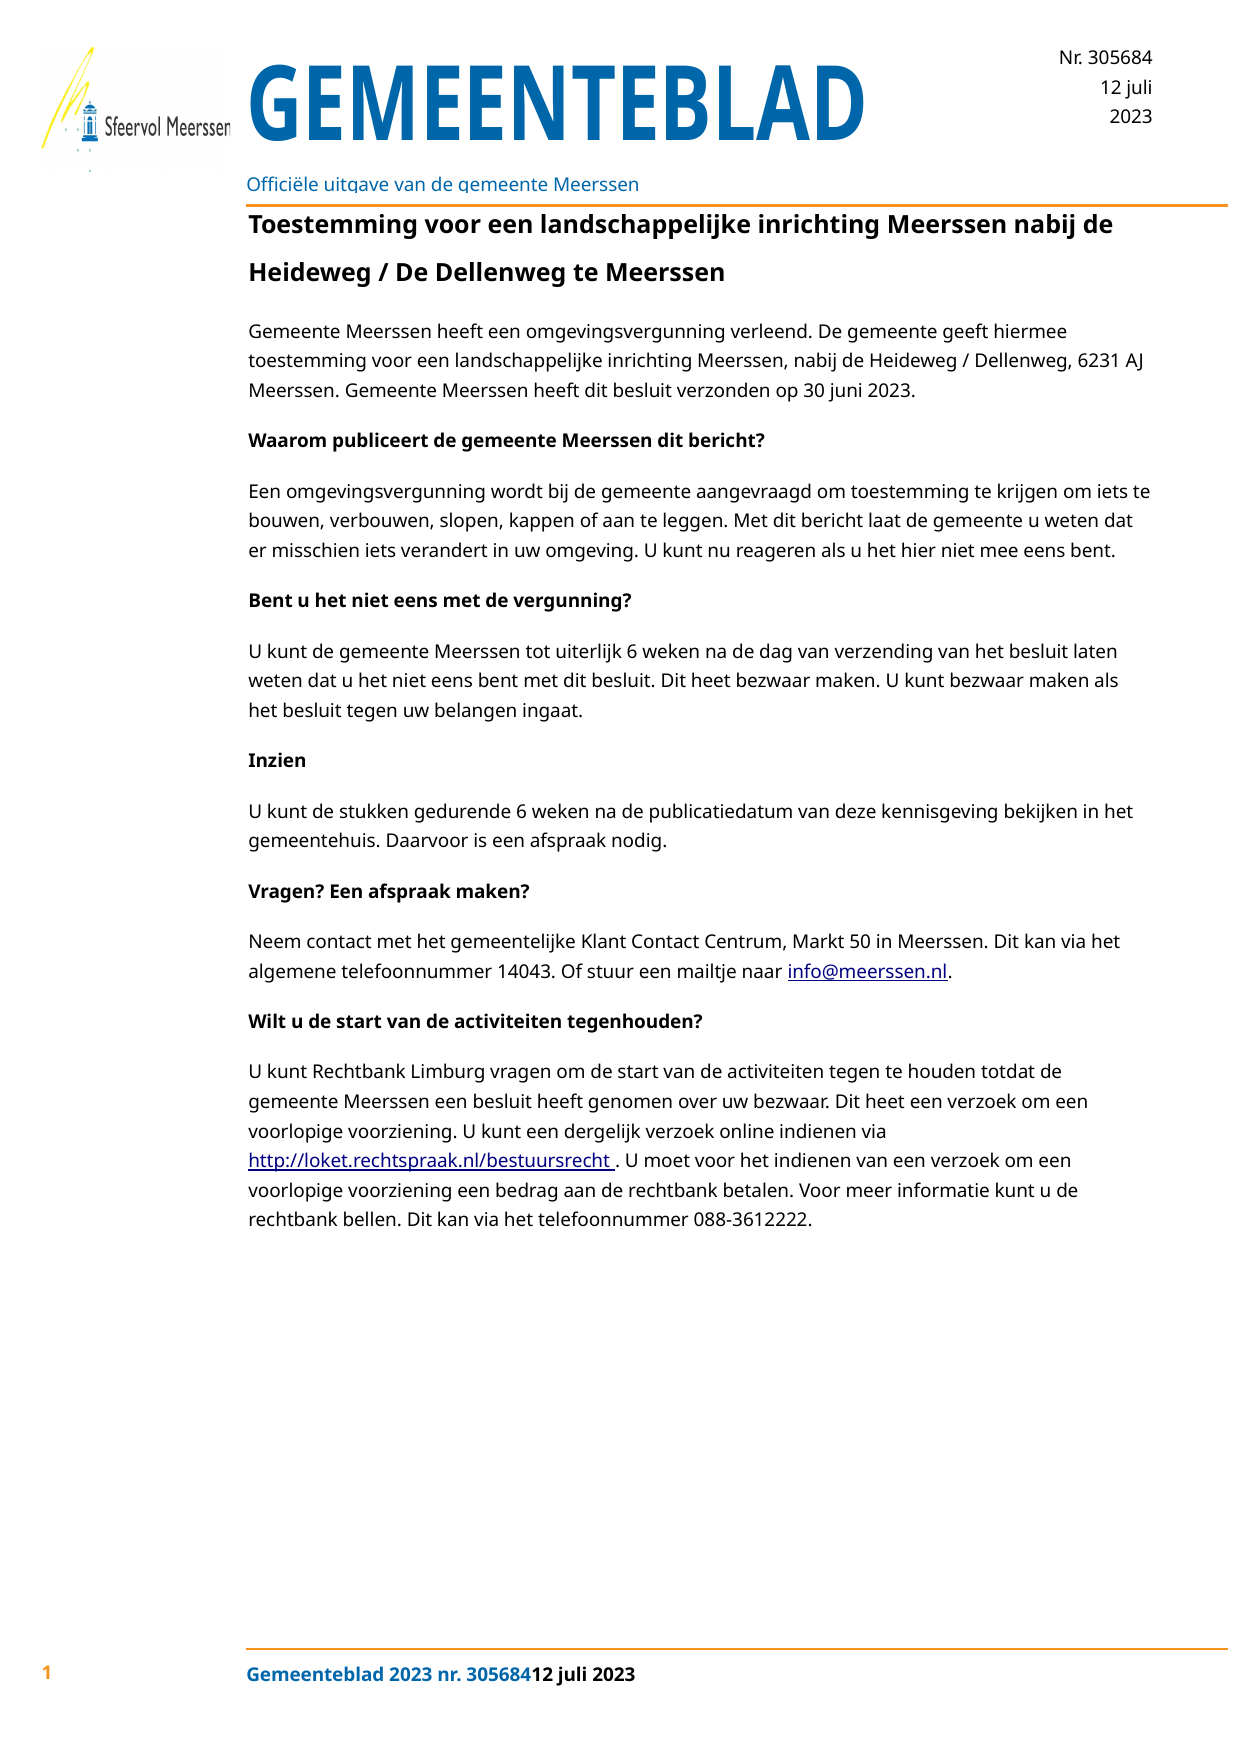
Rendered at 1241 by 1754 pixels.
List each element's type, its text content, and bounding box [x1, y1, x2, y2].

text Waarom publiceert de gemeente Meerssen dit bericht? [248, 427, 1152, 453]
text Neem contact met het gemeentelijke Klant Contact Centrum, Markt 50 in Meerssen. Dit kan via het algemene telefoonnummer 14043. Of stuur een mailtje naar info@meerssen.nl. [248, 928, 1152, 984]
text U kunt Rechtbank Limburg vragen om de start van de activiteiten tegen te houden totdat de gemeente Meerssen een besluit heeft genomen over uw bezwaar. Dit heet een verzoek om een voorlopige voorziening. U kunt een dergelijk verzoek online indienen via http://loket.rechtspraak.nl/bestuursrecht . U moet voor het indienen van een verzoek om een voorlopige voorziening een bedrag aan de rechtbank betalen. Voor meer informatie kunt u de rechtbank bellen. Dit kan via het telefoonnummer 088-3612222. [248, 1059, 1152, 1232]
text Wilt u de start van de activiteiten tegenhouden? [248, 1008, 1152, 1034]
text Bent u het niet eens met de vergunning? [248, 587, 1152, 613]
text U kunt de stukken gedurende 6 weken na de publicatiedatum van deze kennisgeving bekijken in het gemeentehuis. Daarvoor is een afspraak nodig. [248, 798, 1152, 853]
text Een omgevingsvergunning wordt bij de gemeente aangevraagd om toestemming te krijgen om iets te bouwen, verbouwen, slopen, kappen of aan te leggen. Met dit bericht laat de gemeente u weten dat er misschien iets verandert in uw omgeving. U kunt nu reageren als u het hier niet mee eens bent. [248, 478, 1152, 563]
picture [41, 47, 231, 172]
text Gemeente Meerssen heeft een omgevingsvergunning verleend. De gemeente geeft hiermee toestemming voor een landschappelijke inrichting Meerssen, nabij de Heideweg / Dellenweg, 6231 AJ Meerssen. Gemeente Meerssen heeft dit besluit verzonden op 30 juni 2023. [248, 318, 1152, 403]
text Toestemming voor een landschappelijke inrichting Meerssen nabij de Heideweg / De Dellenweg te Meerssen [248, 207, 1152, 288]
text Inzien [248, 747, 1152, 773]
text Vragen? Een afspraak maken? [248, 878, 1152, 904]
text U kunt de gemeente Meerssen tot uiterlijk 6 weken na de dag van verzending van het besluit laten weten dat u het niet eens bent met dit besluit. Dit heet bezwaar maken. U kunt bezwaar maken als het besluit tegen uw belangen ingaat. [248, 638, 1152, 723]
